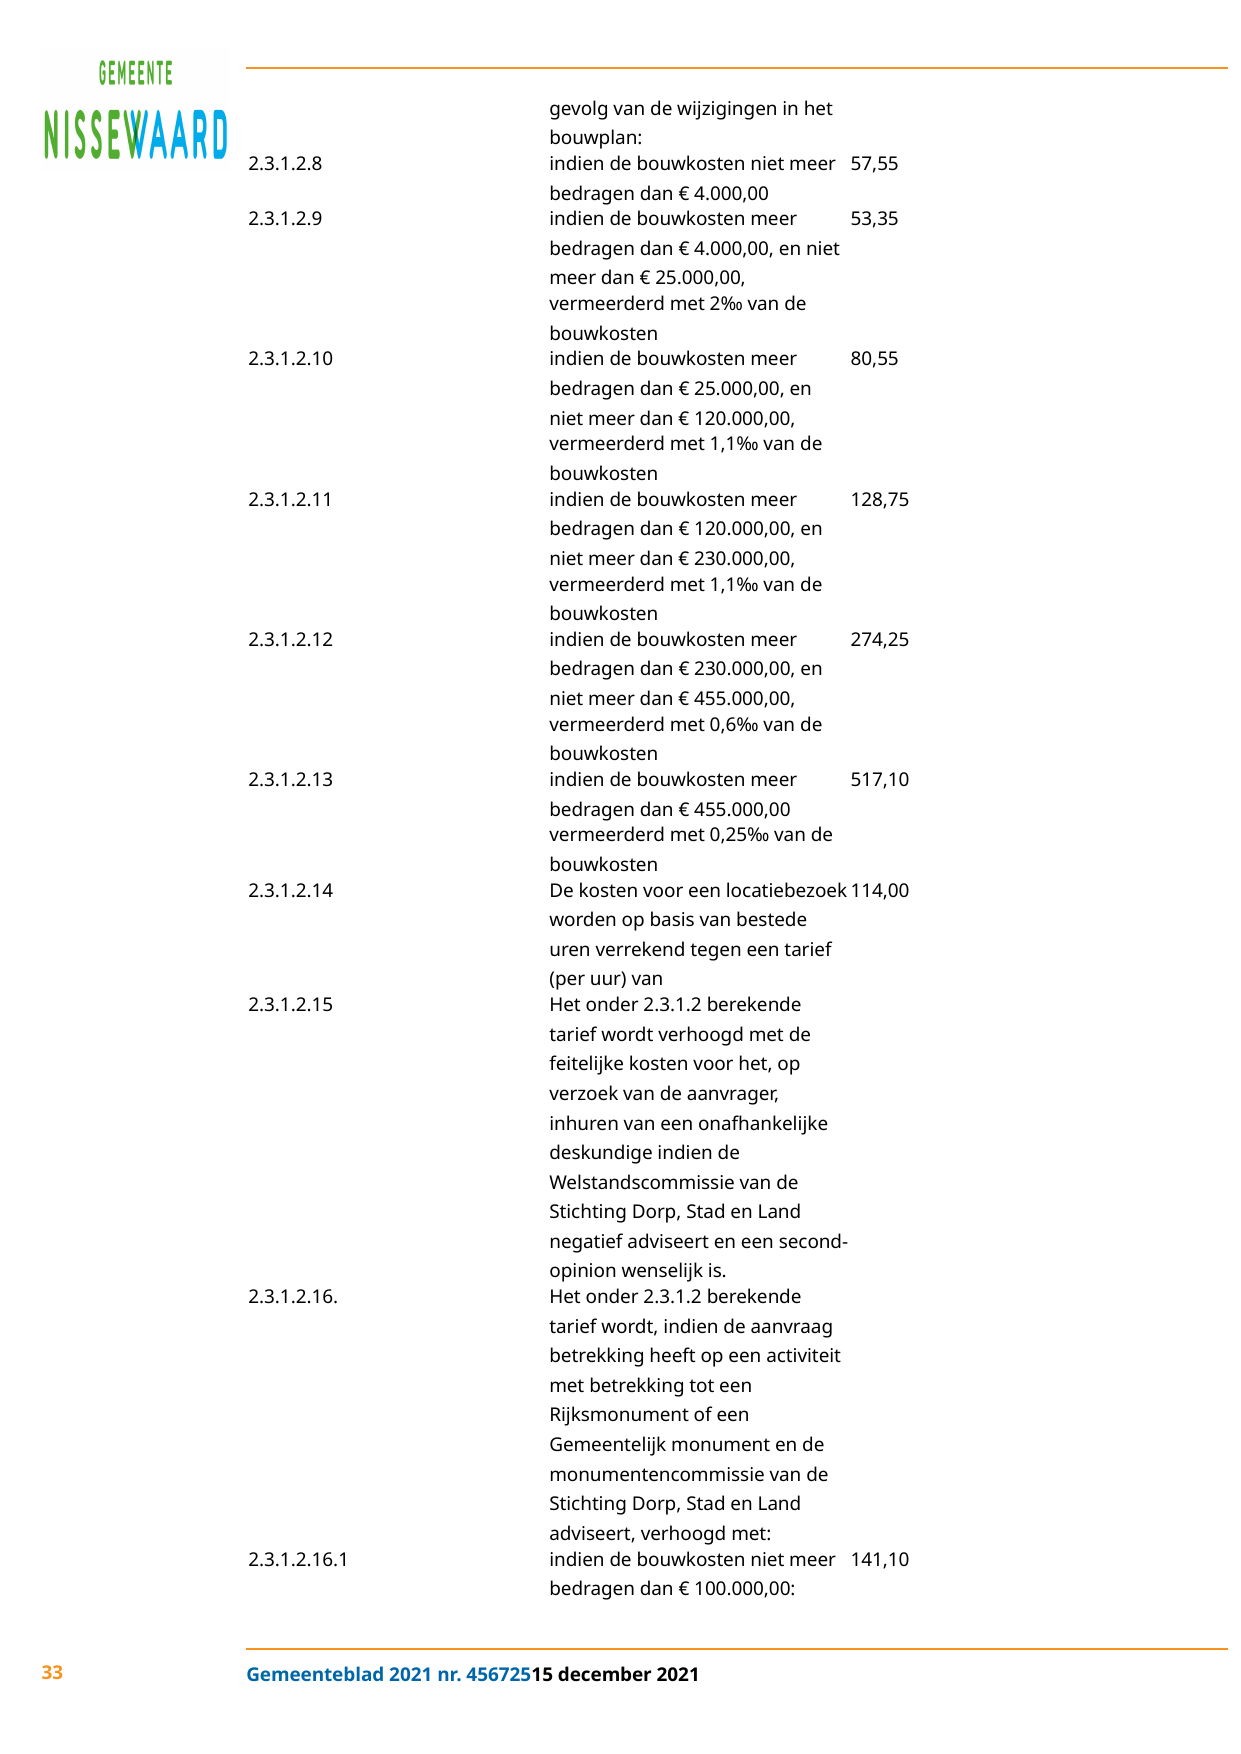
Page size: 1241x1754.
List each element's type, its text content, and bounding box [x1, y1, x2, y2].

table_cell 2.3.1.2.15 [248, 991, 549, 1283]
table_cell vermeerderd met 0,6‰ van de bouwkosten [549, 711, 850, 766]
picture [41, 47, 231, 172]
table_cell 114,00 [850, 877, 1152, 991]
table_cell indien de bouwkosten meer bedragen dan € 455.000,00 [549, 766, 850, 822]
table_cell indien de bouwkosten meer bedragen dan € 25.000,00, en niet meer dan € 120.000,00, [549, 346, 850, 431]
table_cell [248, 95, 549, 150]
table_cell [850, 571, 1152, 626]
table_cell indien de bouwkosten meer bedragen dan € 120.000,00, en niet meer dan € 230.000,00, [549, 486, 850, 571]
table_cell 80,55 [850, 346, 1152, 431]
table_cell vermeerderd met 1,1‰ van de bouwkosten [549, 571, 850, 626]
table_cell De kosten voor een locatiebezoek worden op basis van bestede uren verrekend tegen een tarief (per uur) van [549, 877, 850, 991]
table_cell 274,25 [850, 626, 1152, 711]
table_cell 2.3.1.2.14 [248, 877, 549, 991]
table_cell 2.3.1.2.11 [248, 486, 549, 571]
table_cell [248, 290, 549, 346]
table_cell Het onder 2.3.1.2 berekende tarief wordt verhoogd met de feitelijke kosten voor het, op verzoek van de aanvrager, inhuren van een onafhankelijke deskundige indien de Welstandscommissie van de Stichting Dorp, Stad en Land negatief adviseert en een second- opinion wenselijk is. [549, 991, 850, 1283]
table_cell indien de bouwkosten niet meer bedragen dan € 4.000,00 [549, 150, 850, 205]
table_cell [248, 571, 549, 626]
table_cell 2.3.1.2.10 [248, 346, 549, 431]
table_cell 53,35 [850, 205, 1152, 290]
table_cell [248, 431, 549, 486]
table_cell 128,75 [850, 486, 1152, 571]
table_cell indien de bouwkosten meer bedragen dan € 4.000,00, en niet meer dan € 25.000,00, [549, 205, 850, 290]
table_cell [850, 711, 1152, 766]
table_cell 2.3.1.2.13 [248, 766, 549, 822]
table_cell vermeerderd met 0,25‰ van de bouwkosten [549, 822, 850, 877]
table_cell 2.3.1.2.9 [248, 205, 549, 290]
table_cell Het onder 2.3.1.2 berekende tarief wordt, indien de aanvraag betrekking heeft op een activiteit met betrekking tot een Rijksmonument of een Gemeentelijk monument en de monumentencommissie van de Stichting Dorp, Stad en Land adviseert, verhoogd met: [549, 1283, 850, 1546]
table_cell indien de bouwkosten niet meer bedragen dan € 100.000,00: [549, 1546, 850, 1601]
table_cell [248, 711, 549, 766]
table_cell [850, 991, 1152, 1283]
table_cell 57,55 [850, 150, 1152, 205]
table_cell 2.3.1.2.16.1 [248, 1546, 549, 1601]
table_cell vermeerderd met 1,1‰ van de bouwkosten [549, 431, 850, 486]
table_cell vermeerderd met 2‰ van de bouwkosten [549, 290, 850, 346]
table_cell 2.3.1.2.8 [248, 150, 549, 205]
table_cell [850, 822, 1152, 877]
table_cell [850, 1283, 1152, 1546]
table_cell gevolg van de wijzigingen in het bouwplan: [549, 95, 850, 150]
table_cell [248, 822, 549, 877]
table_cell 517,10 [850, 766, 1152, 822]
table_cell [850, 431, 1152, 486]
table_cell indien de bouwkosten meer bedragen dan € 230.000,00, en niet meer dan € 455.000,00, [549, 626, 850, 711]
table_cell [850, 95, 1152, 150]
table_cell 141,10 [850, 1546, 1152, 1601]
table_cell 2.3.1.2.16. [248, 1283, 549, 1546]
table_cell 2.3.1.2.12 [248, 626, 549, 711]
table_cell [850, 290, 1152, 346]
